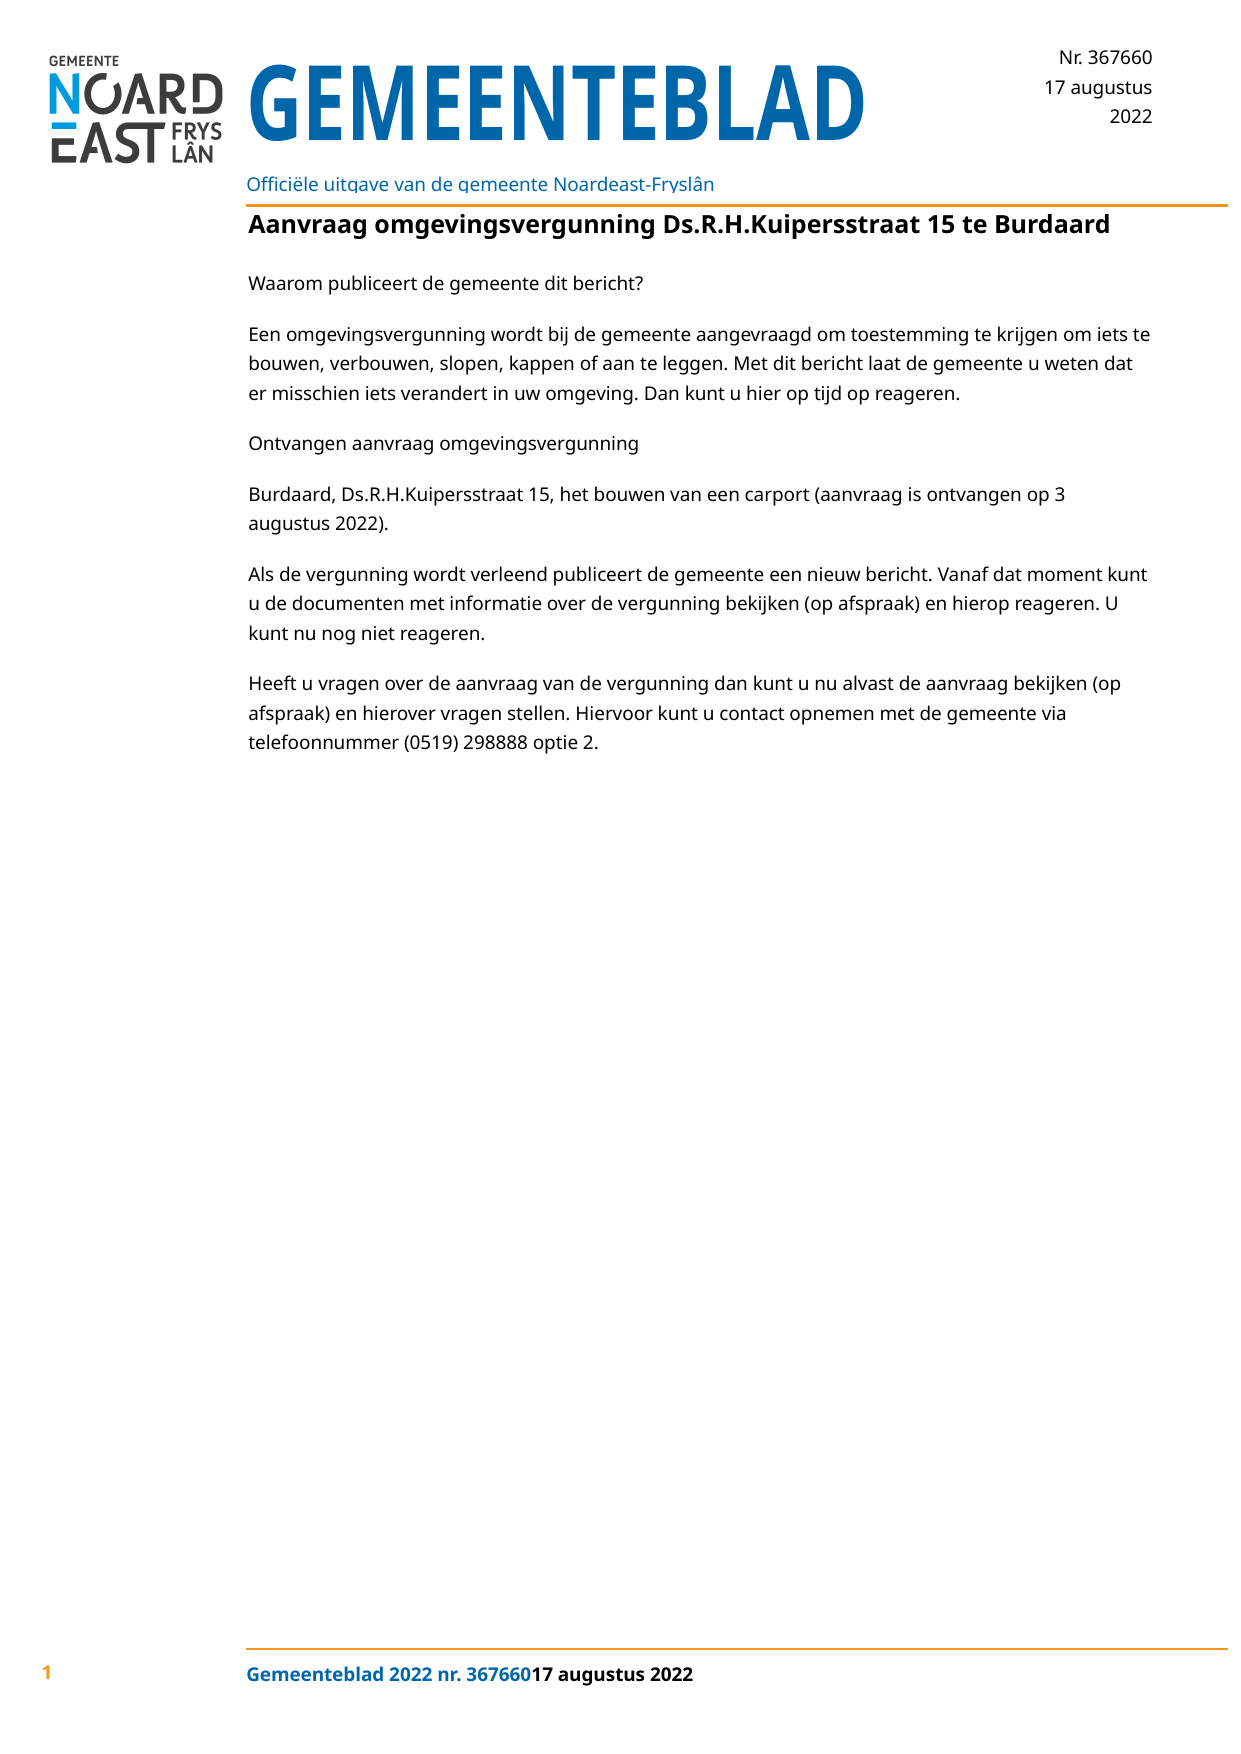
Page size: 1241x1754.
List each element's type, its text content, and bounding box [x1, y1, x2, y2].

text Waarom publiceert de gemeente dit bericht? [248, 270, 1152, 296]
text Ontvangen aanvraag omgevingsvergunning [248, 430, 1152, 456]
text Heeft u vragen over de aanvraag van de vergunning dan kunt u nu alvast de aanvraag bekijken (op afspraak) en hierover vragen stellen. Hiervoor kunt u contact opnemen met de gemeente via telefoonnummer (0519) 298888 optie 2. [248, 670, 1152, 755]
text Als de vergunning wordt verleend publiceert de gemeente een nieuw bericht. Vanaf dat moment kunt u de documenten met informatie over de vergunning bekijken (op afspraak) en hierop reageren. U kunt nu nog niet reageren. [248, 561, 1152, 646]
text Een omgevingsvergunning wordt bij de gemeente aangevraagd om toestemming te krijgen om iets te bouwen, verbouwen, slopen, kappen of aan te leggen. Met dit bericht laat de gemeente u weten dat er misschien iets verandert in uw omgeving. Dan kunt u hier op tijd op reageren. [248, 321, 1152, 406]
picture [41, 47, 231, 172]
text Burdaard, Ds.R.H.Kuipersstraat 15, het bouwen van een carport (aanvraag is ontvangen op 3 augustus 2022). [248, 481, 1152, 536]
text Aanvraag omgevingsvergunning Ds.R.H.Kuipersstraat 15 te Burdaard [248, 207, 1152, 241]
